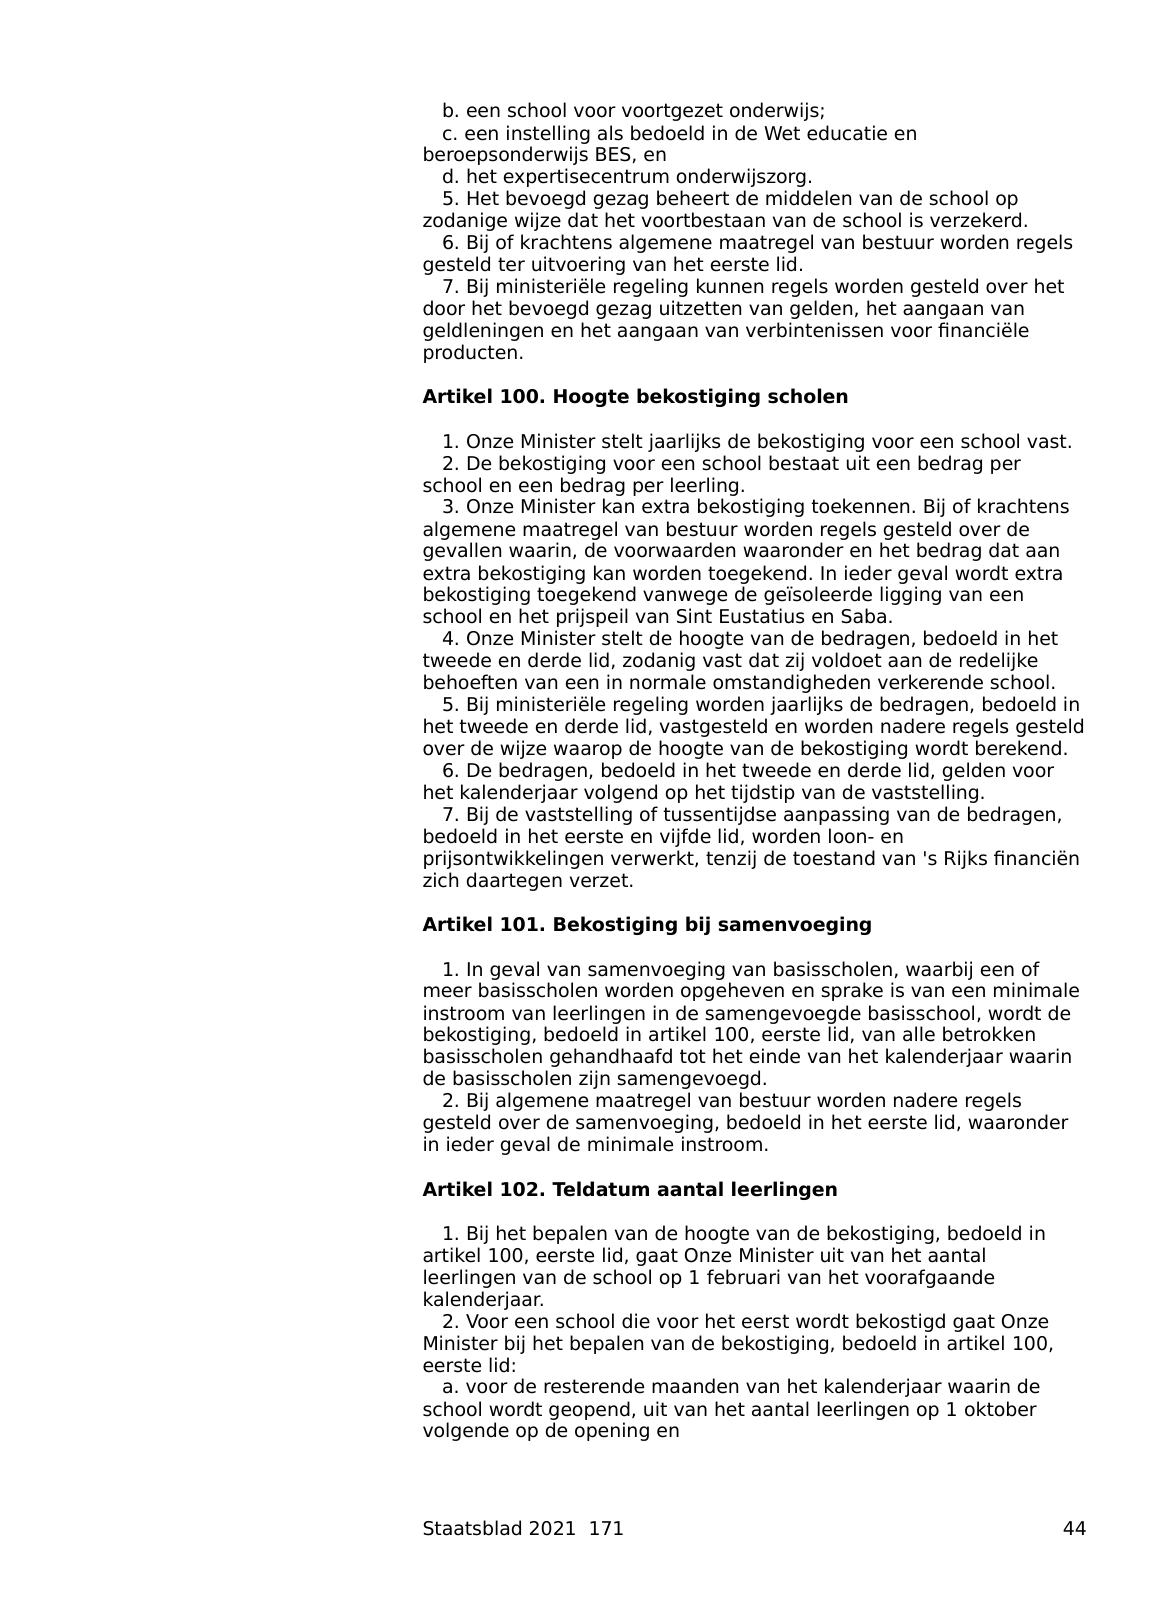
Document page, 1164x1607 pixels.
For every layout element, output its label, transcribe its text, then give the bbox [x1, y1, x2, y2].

text 7. Bij de vaststelling of tussentijdse aanpassing van de bedragen, bedoeld in het eerste en vijfde lid, worden loon- en prijsontwikkelingen verwerkt, tenzij de toestand van 's Rijks financiën zich daartegen verzet. [422, 804, 1087, 892]
text b. een school voor voortgezet onderwijs; [422, 100, 1087, 122]
text 1. Onze Minister stelt jaarlijks de bekostiging voor een school vast. [422, 431, 1087, 452]
text 2. Bij algemene maatregel van bestuur worden nadere regels gesteld over de samenvoeging, bedoeld in het eerste lid, waaronder in ieder geval de minimale instroom. [422, 1090, 1087, 1156]
text c. een instelling als bedoeld in de Wet educatie en beroepsonderwijs BES, en [422, 122, 1087, 166]
text 1. Bij het bepalen van de hoogte van de bekostiging, bedoeld in artikel 100, eerste lid, gaat Onze Minister uit van het aantal leerlingen van de school op 1 februari van het voorafgaande kalenderjaar. [422, 1223, 1087, 1311]
text 4. Onze Minister stelt de hoogte van de bedragen, bedoeld in het tweede en derde lid, zodanig vast dat zij voldoet aan de redelijke behoeften van een in normale omstandigheden verkerende school. [422, 628, 1087, 694]
text 6. De bedragen, bedoeld in het tweede en derde lid, gelden voor het kalenderjaar volgend op het tijdstip van de vaststelling. [422, 760, 1087, 804]
text 2. De bekostiging voor een school bestaat uit een bedrag per school en een bedrag per leerling. [422, 452, 1087, 496]
subtitle Artikel 100. Hoogte bekostiging scholen [422, 386, 1087, 408]
subtitle Artikel 101. Bekostiging bij samenvoeging [422, 914, 1087, 936]
text 5. Het bevoegd gezag beheert de middelen van de school op zodanige wijze dat het voortbestaan van de school is verzekerd. [422, 188, 1087, 232]
text a. voor de resterende maanden van het kalenderjaar waarin de school wordt geopend, uit van het aantal leerlingen op 1 oktober volgende op de opening en [422, 1376, 1087, 1442]
text d. het expertisecentrum onderwijszorg. [422, 166, 1087, 188]
text 1. In geval van samenvoeging van basisscholen, waarbij een of meer basisscholen worden opgeheven en sprake is van een minimale instroom van leerlingen in de samengevoegde basisschool, wordt de bekostiging, bedoeld in artikel 100, eerste lid, van alle betrokken basisscholen gehandhaafd tot het einde van het kalenderjaar waarin de basisscholen zijn samengevoegd. [422, 958, 1087, 1090]
text 2. Voor een school die voor het eerst wordt bekostigd gaat Onze Minister bij het bepalen van de bekostiging, bedoeld in artikel 100, eerste lid: [422, 1311, 1087, 1376]
text 6. Bij of krachtens algemene maatregel van bestuur worden regels gesteld ter uitvoering van het eerste lid. [422, 232, 1087, 276]
text 3. Onze Minister kan extra bekostiging toekennen. Bij of krachtens algemene maatregel van bestuur worden regels gesteld over de gevallen waarin, de voorwaarden waaronder en het bedrag dat aan extra bekostiging kan worden toegekend. In ieder geval wordt extra bekostiging toegekend vanwege de geïsoleerde ligging van een school en het prijspeil van Sint Eustatius en Saba. [422, 496, 1087, 628]
text 7. Bij ministeriële regeling kunnen regels worden gesteld over het door het bevoegd gezag uitzetten van gelden, het aangaan van geldleningen en het aangaan van verbintenissen voor financiële producten. [422, 276, 1087, 364]
subtitle Artikel 102. Teldatum aantal leerlingen [422, 1178, 1087, 1200]
text 5. Bij ministeriële regeling worden jaarlijks de bedragen, bedoeld in het tweede en derde lid, vastgesteld en worden nadere regels gesteld over de wijze waarop de hoogte van de bekostiging wordt berekend. [422, 694, 1087, 760]
